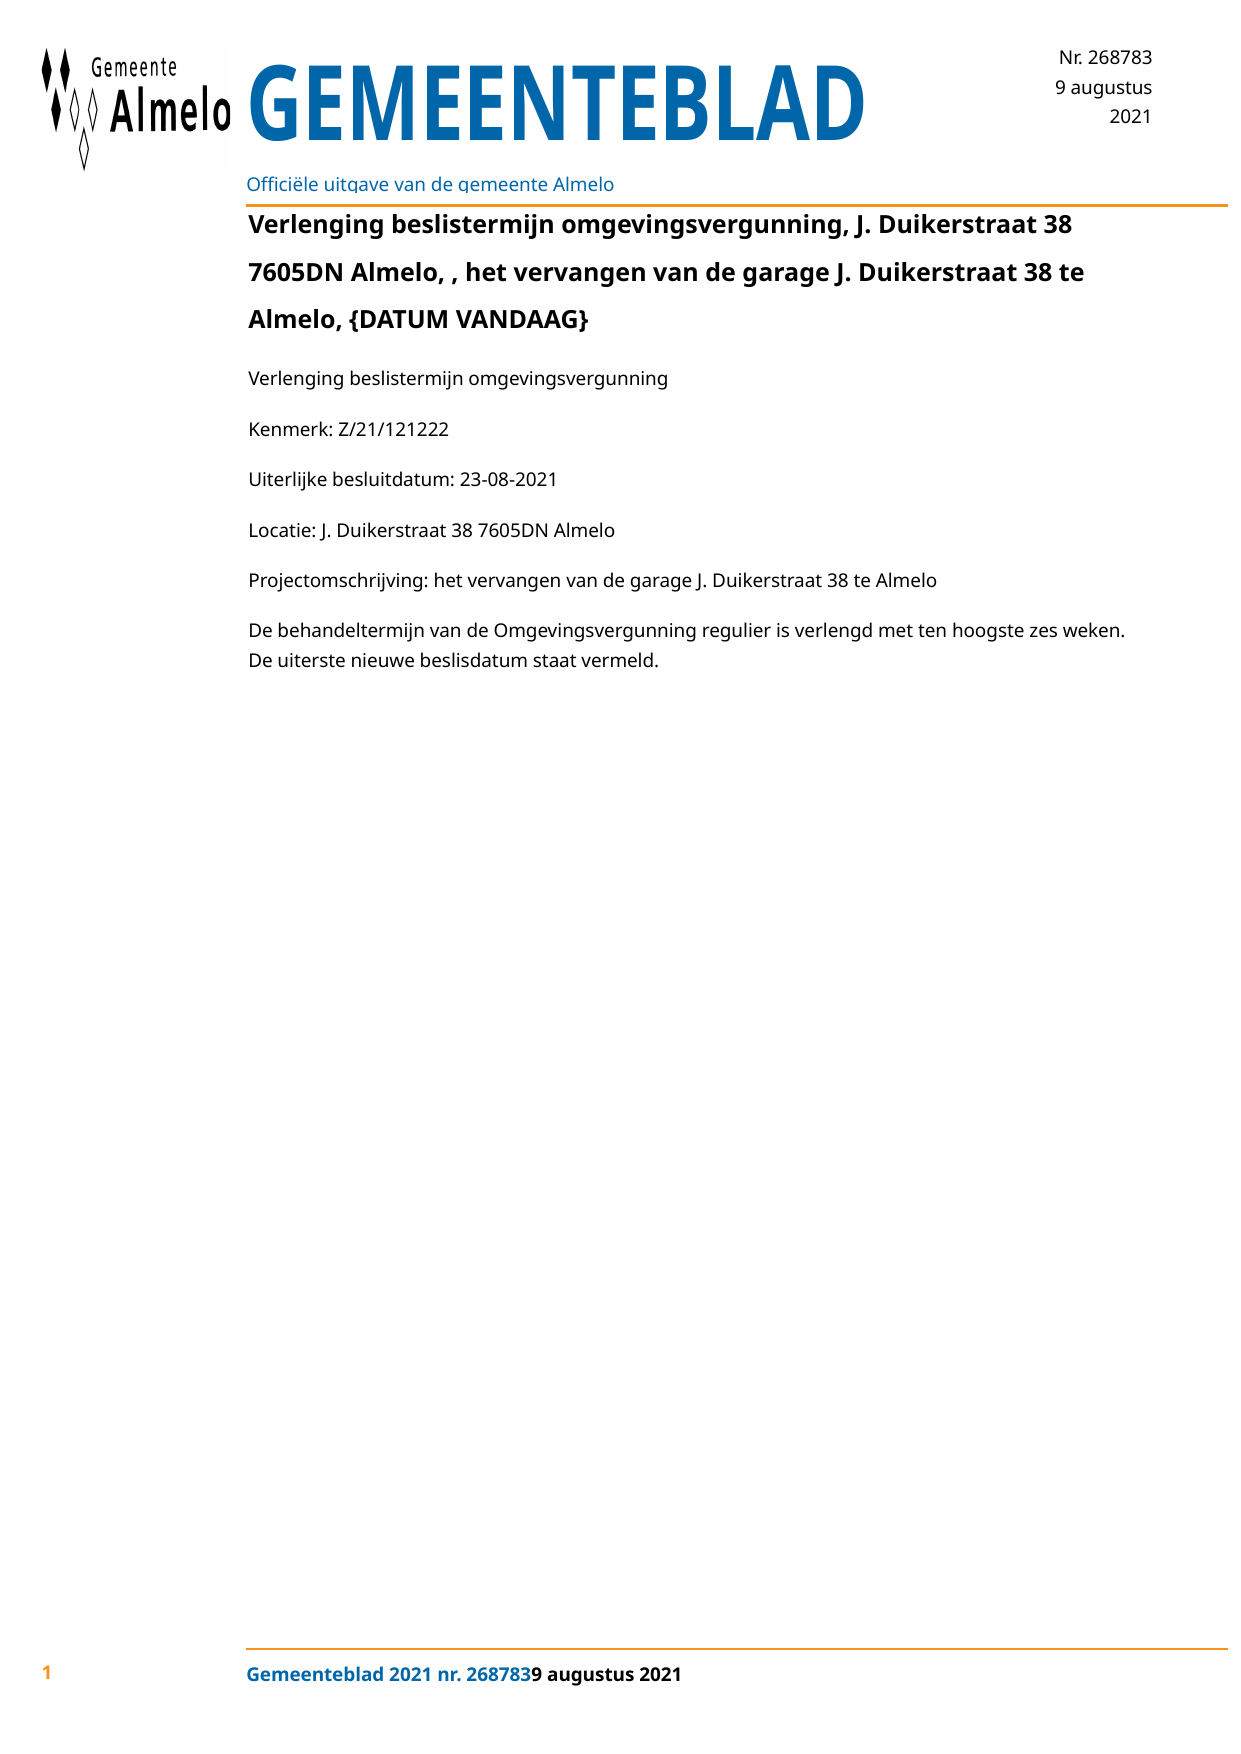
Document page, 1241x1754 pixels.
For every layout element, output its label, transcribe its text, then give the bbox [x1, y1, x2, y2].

text Kenmerk: Z/21/121222 [248, 416, 1152, 442]
text De behandeltermijn van de Omgevingsvergunning regulier is verlengd met ten hoogste zes weken. De uiterste nieuwe beslisdatum staat vermeld. [248, 618, 1152, 673]
text Uiterlijke besluitdatum: 23-08-2021 [248, 466, 1152, 492]
text Locatie: J. Duikerstraat 38 7605DN Almelo [248, 517, 1152, 542]
text Projectomschrijving: het vervangen van de garage J. Duikerstraat 38 te Almelo [248, 567, 1152, 593]
text Verlenging beslistermijn omgevingsvergunning, J. Duikerstraat 38 7605DN Almelo, , het vervangen van de garage J. Duikerstraat 38 te Almelo, {DATUM VANDAAG} [248, 207, 1152, 336]
picture [41, 47, 231, 172]
text Verlenging beslistermijn omgevingsvergunning [248, 366, 1152, 391]
